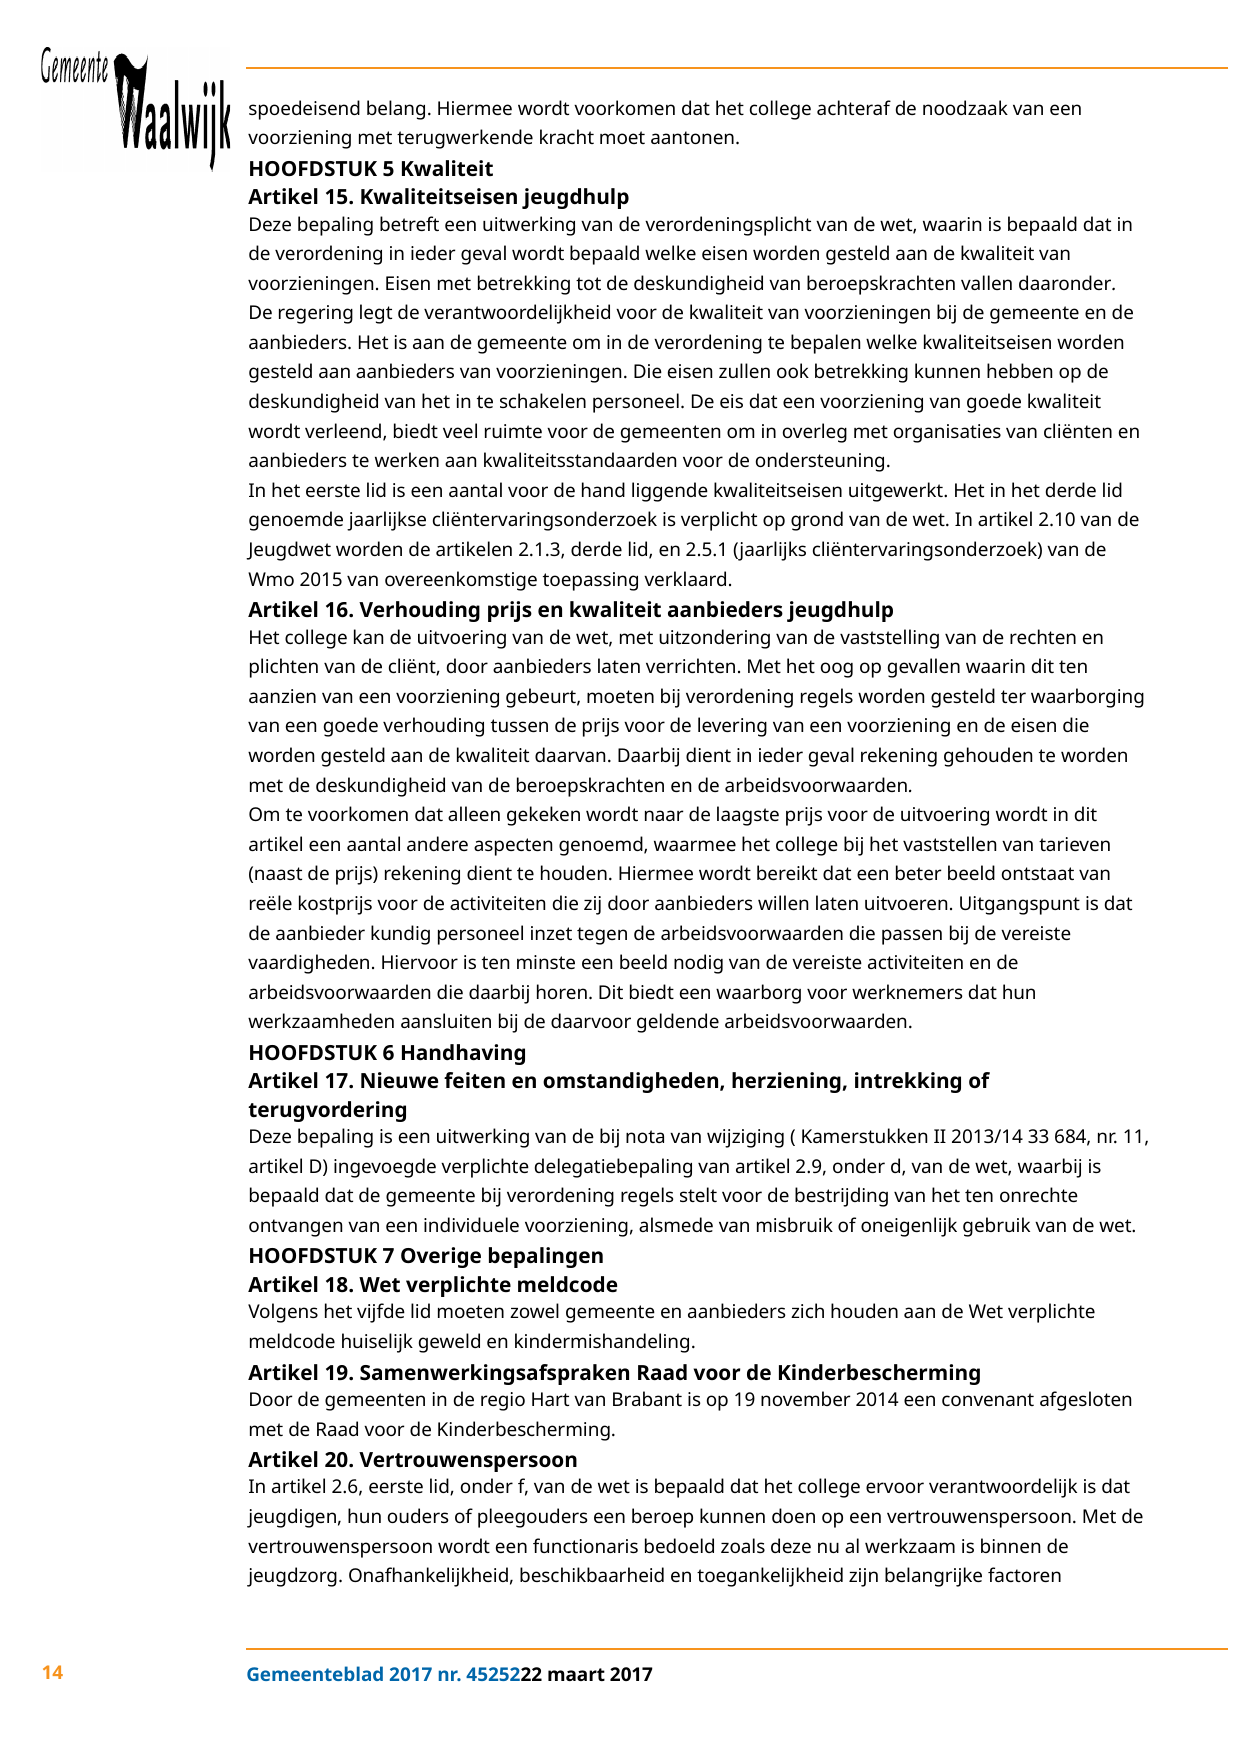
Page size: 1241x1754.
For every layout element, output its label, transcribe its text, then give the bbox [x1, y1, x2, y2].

text Deze bepaling is een uitwerking van de bij nota van wijziging ( Kamerstukken II 2013/14 33 684, nr. 11, artikel D) ingevoegde verplichte delegatiebepaling van artikel 2.9, onder d, van de wet, waarbij is bepaald dat de gemeente bij verordening regels stelt voor de bestrijding van het ten onrechte ontvangen van een individuele voorziening, alsmede van misbruik of oneigenlijk gebruik van de wet. [248, 1123, 1152, 1238]
text HOOFDSTUK 7 Overige bepalingen [248, 1242, 1152, 1270]
text HOOFDSTUK 6 Handhaving [248, 1038, 1152, 1066]
picture [41, 47, 231, 172]
text Het college kan de uitvoering van de wet, met uitzondering van de vaststelling van de rechten en plichten van de cliënt, door aanbieders laten verrichten. Met het oog op gevallen waarin dit ten aanzien van een voorziening gebeurt, moeten bij verordening regels worden gesteld ter waarborging van een goede verhouding tussen de prijs voor de levering van een voorziening en de eisen die worden gesteld aan de kwaliteit daarvan. Daarbij dient in ieder geval rekening gehouden te worden met de deskundigheid van de beroepskrachten en de arbeidsvoorwaarden. [248, 624, 1152, 797]
text spoedeisend belang. Hiermee wordt voorkomen dat het college achteraf de noodzaak van een voorziening met terugwerkende kracht moet aantonen. [248, 95, 1152, 150]
text Om te voorkomen dat alleen gekeken wordt naar de laagste prijs voor de uitvoering wordt in dit artikel een aantal andere aspecten genoemd, waarmee het college bij het vaststellen van tarieven (naast de prijs) rekening dient te houden. Hiermee wordt bereikt dat een beter beeld ontstaat van reële kostprijs voor de activiteiten die zij door aanbieders willen laten uitvoeren. Uitgangspunt is dat de aanbieder kundig personeel inzet tegen de arbeidsvoorwaarden die passen bij de vereiste vaardigheden. Hiervoor is ten minste een beeld nodig van de vereiste activiteiten en de arbeidsvoorwaarden die daarbij horen. Dit biedt een waarborg voor werknemers dat hun werkzaamheden aansluiten bij de daarvoor geldende arbeidsvoorwaarden. [248, 801, 1152, 1034]
text In artikel 2.6, eerste lid, onder f, van de wet is bepaald dat het college ervoor verantwoordelijk is dat jeugdigen, hun ouders of pleegouders een beroep kunnen doen op een vertrouwenspersoon. Met de vertrouwenspersoon wordt een functionaris bedoeld zoals deze nu al werkzaam is binnen de jeugdzorg. Onafhankelijkheid, beschikbaarheid en toegankelijkheid zijn belangrijke factoren [248, 1474, 1152, 1588]
text Artikel 19. Samenwerkingsafspraken Raad voor de Kinderbescherming [248, 1358, 1152, 1386]
text De regering legt de verantwoordelijkheid voor de kwaliteit van voorzieningen bij de gemeente en de aanbieders. Het is aan de gemeente om in de verordening te bepalen welke kwaliteitseisen worden gesteld aan aanbieders van voorzieningen. Die eisen zullen ook betrekking kunnen hebben op de deskundigheid van het in te schakelen personeel. De eis dat een voorziening van goede kwaliteit wordt verleend, biedt veel ruimte voor de gemeenten om in overleg met organisaties van cliënten en aanbieders te werken aan kwaliteitsstandaarden voor de ondersteuning. [248, 299, 1152, 473]
text Artikel 18. Wet verplichte meldcode [248, 1270, 1152, 1298]
text Deze bepaling betreft een uitwerking van de verordeningsplicht van de wet, waarin is bepaald dat in de verordening in ieder geval wordt bepaald welke eisen worden gesteld aan de kwaliteit van voorzieningen. Eisen met betrekking tot de deskundigheid van beroepskrachten vallen daaronder. [248, 211, 1152, 296]
text Artikel 20. Vertrouwenspersoon [248, 1445, 1152, 1474]
text Artikel 16. Verhouding prijs en kwaliteit aanbieders jeugdhulp [248, 595, 1152, 624]
text Artikel 15. Kwaliteitseisen jeugdhulp [248, 182, 1152, 211]
text HOOFDSTUK 5 Kwaliteit [248, 154, 1152, 182]
text Artikel 17. Nieuwe feiten en omstandigheden, herziening, intrekking of terugvordering [248, 1066, 1152, 1123]
text Volgens het vijfde lid moeten zowel gemeente en aanbieders zich houden aan de Wet verplichte meldcode huiselijk geweld en kindermishandeling. [248, 1298, 1152, 1354]
text In het eerste lid is een aantal voor de hand liggende kwaliteitseisen uitgewerkt. Het in het derde lid genoemde jaarlijkse cliëntervaringsonderzoek is verplicht op grond van de wet. In artikel 2.10 van de Jeugdwet worden de artikelen 2.1.3, derde lid, en 2.5.1 (jaarlijks cliëntervaringsonderzoek) van de Wmo 2015 van overeenkomstige toepassing verklaard. [248, 477, 1152, 592]
text Door de gemeenten in de regio Hart van Brabant is op 19 november 2014 een convenant afgesloten met de Raad voor de Kinderbescherming. [248, 1386, 1152, 1441]
